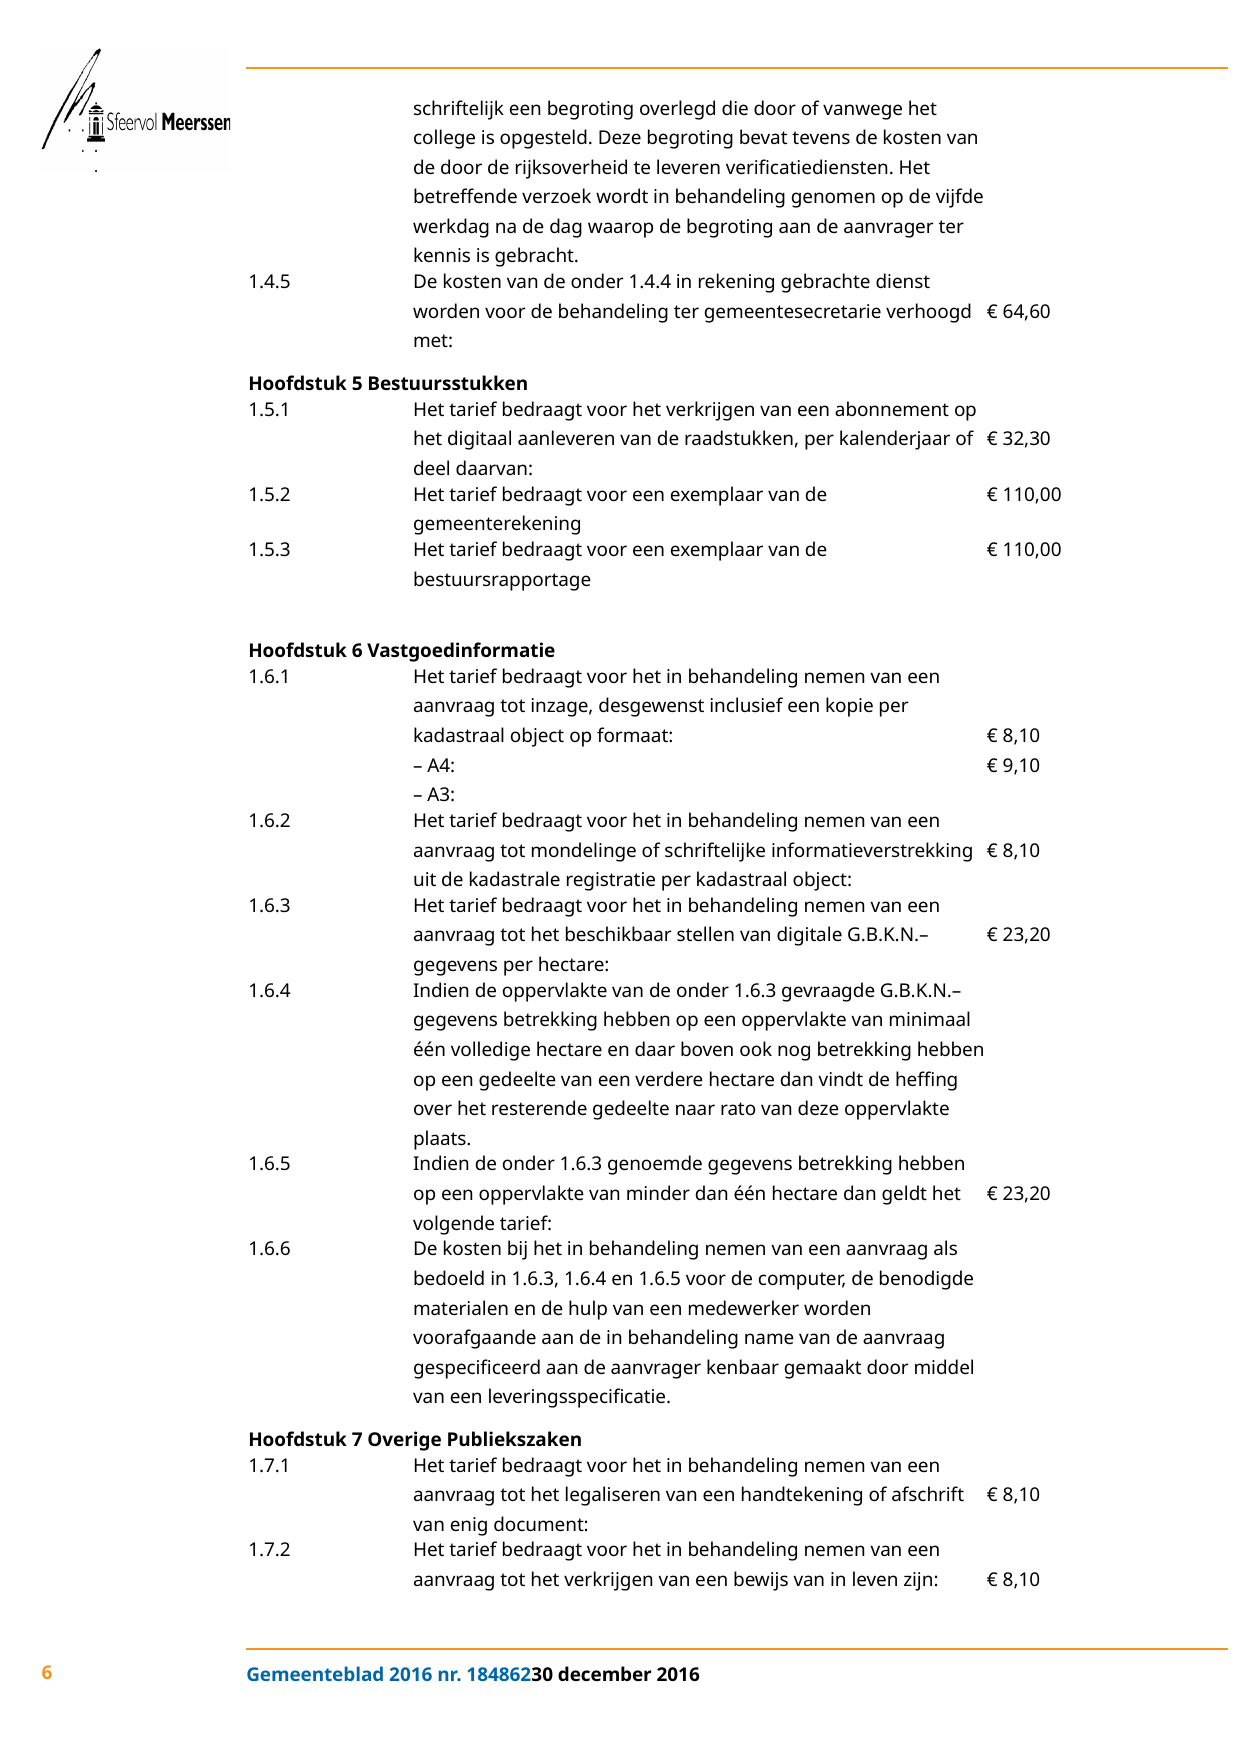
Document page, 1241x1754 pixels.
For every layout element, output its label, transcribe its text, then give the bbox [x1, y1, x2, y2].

table_cell [987, 95, 1152, 268]
table_header 1.5.1 [248, 396, 413, 481]
table_header € 8,10 € 9,10 [987, 663, 1152, 807]
table_cell De kosten van de onder 1.4.4 in rekening gebrachte dienst worden voor de behandeling ter gemeentesecretarie verhoogd met: [413, 269, 987, 353]
text Hoofdstuk 7 Overige Publiekszaken [248, 1426, 1152, 1452]
table_cell € 8,10 [987, 1537, 1152, 1592]
table_cell De kosten bij het in behandeling nemen van een aanvraag als bedoeld in 1.6.3, 1.6.4 en 1.6.5 voor de computer, de benodigde materialen en de hulp van een medewerker worden voorafgaande aan de in behandeling name van de aanvraag gespecificeerd aan de aanvrager kenbaar gemaakt door middel van een leveringsspecificatie. [413, 1236, 987, 1409]
table_cell Het tarief bedraagt voor het in behandeling nemen van een aanvraag tot het beschikbaar stellen van digitale G.B.K.N.– gegevens per hectare: [413, 892, 987, 977]
table_cell 1.4.5 [248, 269, 413, 353]
table_cell € 64,60 [987, 269, 1152, 353]
table_cell Indien de oppervlakte van de onder 1.6.3 gevraagde G.B.K.N.– gegevens betrekking hebben op een oppervlakte van minimaal één volledige hectare en daar boven ook nog betrekking hebben op een gedeelte van een verdere hectare dan vindt de heffing over het resterende gedeelte naar rato van deze oppervlakte plaats. [413, 977, 987, 1151]
table_cell 1.6.5 [248, 1151, 413, 1236]
table_header [248, 595, 413, 621]
table_cell 1.6.3 [248, 892, 413, 977]
text Hoofdstuk 6 Vastgoedinformatie [248, 637, 1152, 663]
table_cell 1.6.4 [248, 977, 413, 1151]
table_cell € 23,20 [987, 1151, 1152, 1236]
table_cell 1.5.2 [248, 481, 413, 536]
text Hoofdstuk 5 Bestuursstukken [248, 370, 1152, 396]
table_cell € 110,00 [987, 536, 1152, 591]
table_header € 8,10 [987, 1452, 1152, 1537]
table_header € 32,30 [987, 396, 1152, 481]
table_cell [987, 1236, 1152, 1409]
table_cell 1.7.2 [248, 1537, 413, 1592]
picture [41, 47, 231, 172]
table_header Het tarief bedraagt voor het verkrijgen van een abonnement op het digitaal aanleveren van de raadstukken, per kalenderjaar of deel daarvan: [413, 396, 987, 481]
table_header Het tarief bedraagt voor het in behandeling nemen van een aanvraag tot inzage, desgewenst inclusief een kopie per kadastraal object op formaat: – A4: – A3: [413, 663, 987, 807]
table_cell Het tarief bedraagt voor een exemplaar van de gemeenterekening [413, 481, 987, 536]
table_header Het tarief bedraagt voor het in behandeling nemen van een aanvraag tot het legaliseren van een handtekening of afschrift van enig document: [413, 1452, 987, 1537]
table_cell [987, 977, 1152, 1151]
table_cell schriftelijk een begroting overlegd die door of vanwege het college is opgesteld. Deze begroting bevat tevens de kosten van de door de rijksoverheid te leveren verificatiediensten. Het betreffende verzoek wordt in behandeling genomen op de vijfde werkdag na de dag waarop de begroting aan de aanvrager ter kennis is gebracht. [413, 95, 987, 268]
table_header 1.6.1 [248, 663, 413, 807]
table_cell Indien de onder 1.6.3 genoemde gegevens betrekking hebben op een oppervlakte van minder dan één hectare dan geldt het volgende tarief: [413, 1151, 987, 1236]
table_cell € 110,00 [987, 481, 1152, 536]
table_cell 1.6.6 [248, 1236, 413, 1409]
table_cell € 8,10 [987, 807, 1152, 892]
table_cell Het tarief bedraagt voor het in behandeling nemen van een aanvraag tot het verkrijgen van een bewijs van in leven zijn: [413, 1537, 987, 1592]
table_cell Het tarief bedraagt voor het in behandeling nemen van een aanvraag tot mondelinge of schriftelijke informatieverstrekking uit de kadastrale registratie per kadastraal object: [413, 807, 987, 892]
table_header 1.7.1 [248, 1452, 413, 1537]
table_cell Het tarief bedraagt voor een exemplaar van de bestuursrapportage [413, 536, 987, 591]
table_cell 1.6.2 [248, 807, 413, 892]
table_cell 1.5.3 [248, 536, 413, 591]
table_cell [248, 95, 413, 268]
table_cell € 23,20 [987, 892, 1152, 977]
